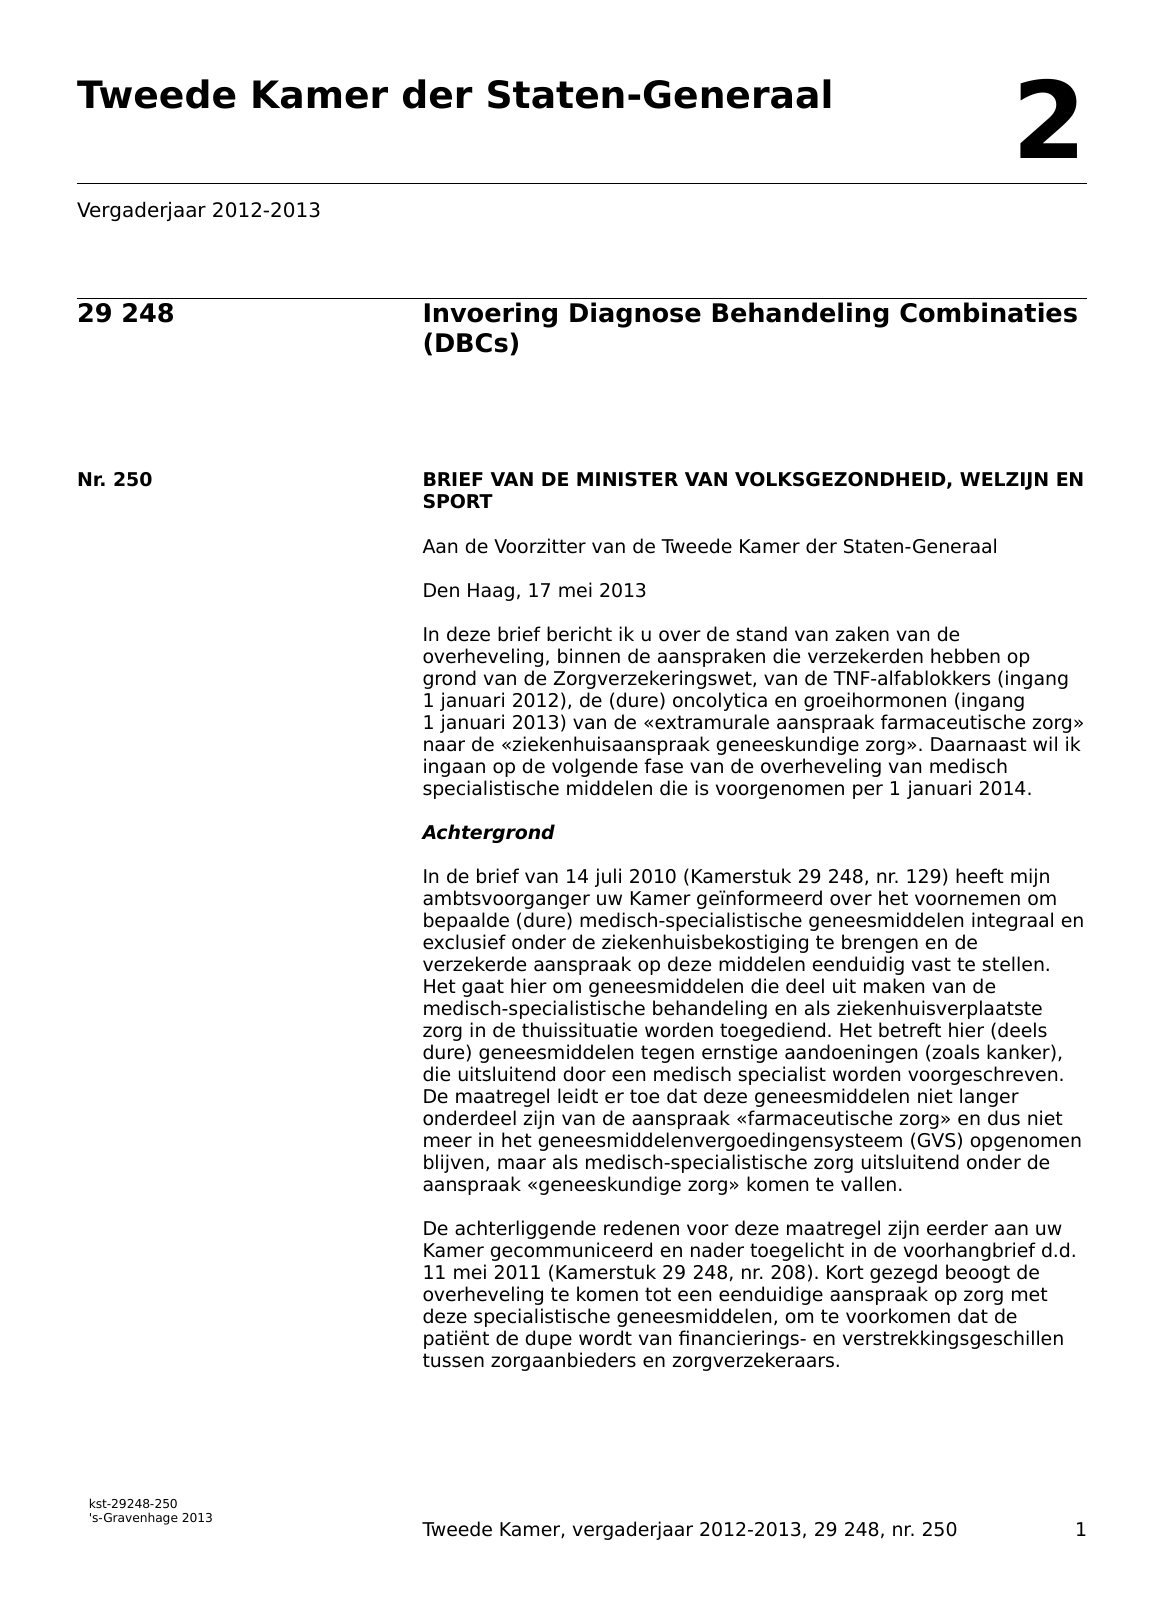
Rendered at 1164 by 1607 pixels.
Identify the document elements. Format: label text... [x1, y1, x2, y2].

subtitle Achtergrond [422, 822, 1087, 844]
table_header 2 [886, 59, 1087, 183]
subtitle 29 248 Invoering Diagnose Behandeling Combinaties (DBCs) [77, 299, 1087, 358]
text Aan de Voorzitter van de Tweede Kamer der Staten-Generaal [422, 536, 1087, 557]
table_cell Vergaderjaar 2012-2013 [77, 184, 1087, 298]
text De achterliggende redenen voor deze maatregel zijn eerder aan uw Kamer gecommuniceerd en nader toegelicht in de voorhangbrief d.d. 11 mei 2011 (Kamerstuk 29 248, nr. 208). Kort gezegd beoogt de overheveling te komen tot een eenduidige aanspraak op zorg met deze specialistische geneesmiddelen, om te voorkomen dat de patiënt de dupe wordt van financierings- en verstrekkingsgeschillen tussen zorgaanbieders en zorgverzekeraars. [422, 1218, 1087, 1372]
table_header Tweede Kamer der Staten-Generaal [77, 59, 886, 183]
text In deze brief bericht ik u over de stand van zaken van de overheveling, binnen de aanspraken die verzekerden hebben op grond van de Zorgverzekeringswet, van de TNF-alfablokkers (ingang 1 januari 2012), de (dure) oncolytica en groeihormonen (ingang 1 januari 2013) van de «extramurale aanspraak farmaceutische zorg» naar de «ziekenhuisaanspraak geneeskundige zorg». Daarnaast wil ik ingaan op de volgende fase van de overheveling van medisch specialistische middelen die is voorgenomen per 1 januari 2014. [422, 624, 1087, 800]
text Den Haag, 17 mei 2013 [422, 580, 1087, 602]
subtitle Nr. 250 BRIEF VAN DE MINISTER VAN VOLKSGEZONDHEID, WELZIJN EN SPORT [77, 469, 1087, 513]
text Het gaat hier om geneesmiddelen die deel uit maken van de medisch-specialistische behandeling en als ziekenhuisverplaatste zorg in de thuissituatie worden toegediend. Het betreft hier (deels dure) geneesmiddelen tegen ernstige aandoeningen (zoals kanker), die uitsluitend door een medisch specialist worden voorgeschreven. De maatregel leidt er toe dat deze geneesmiddelen niet langer onderdeel zijn van de aanspraak «farmaceutische zorg» en dus niet meer in het geneesmiddelenvergoedingensysteem (GVS) opgenomen blijven, maar als medisch-specialistische zorg uitsluitend onder de aanspraak «geneeskundige zorg» komen te vallen. [422, 976, 1087, 1196]
text kst-29248-250 [88, 1497, 323, 1511]
text 's-Gravenhage 2013 [88, 1511, 323, 1525]
text In de brief van 14 juli 2010 (Kamerstuk 29 248, nr. 129) heeft mijn ambtsvoorganger uw Kamer geïnformeerd over het voornemen om bepaalde (dure) medisch-specialistische geneesmiddelen integraal en exclusief onder de ziekenhuisbekostiging te brengen en de verzekerde aanspraak op deze middelen eenduidig vast te stellen. [422, 866, 1087, 976]
